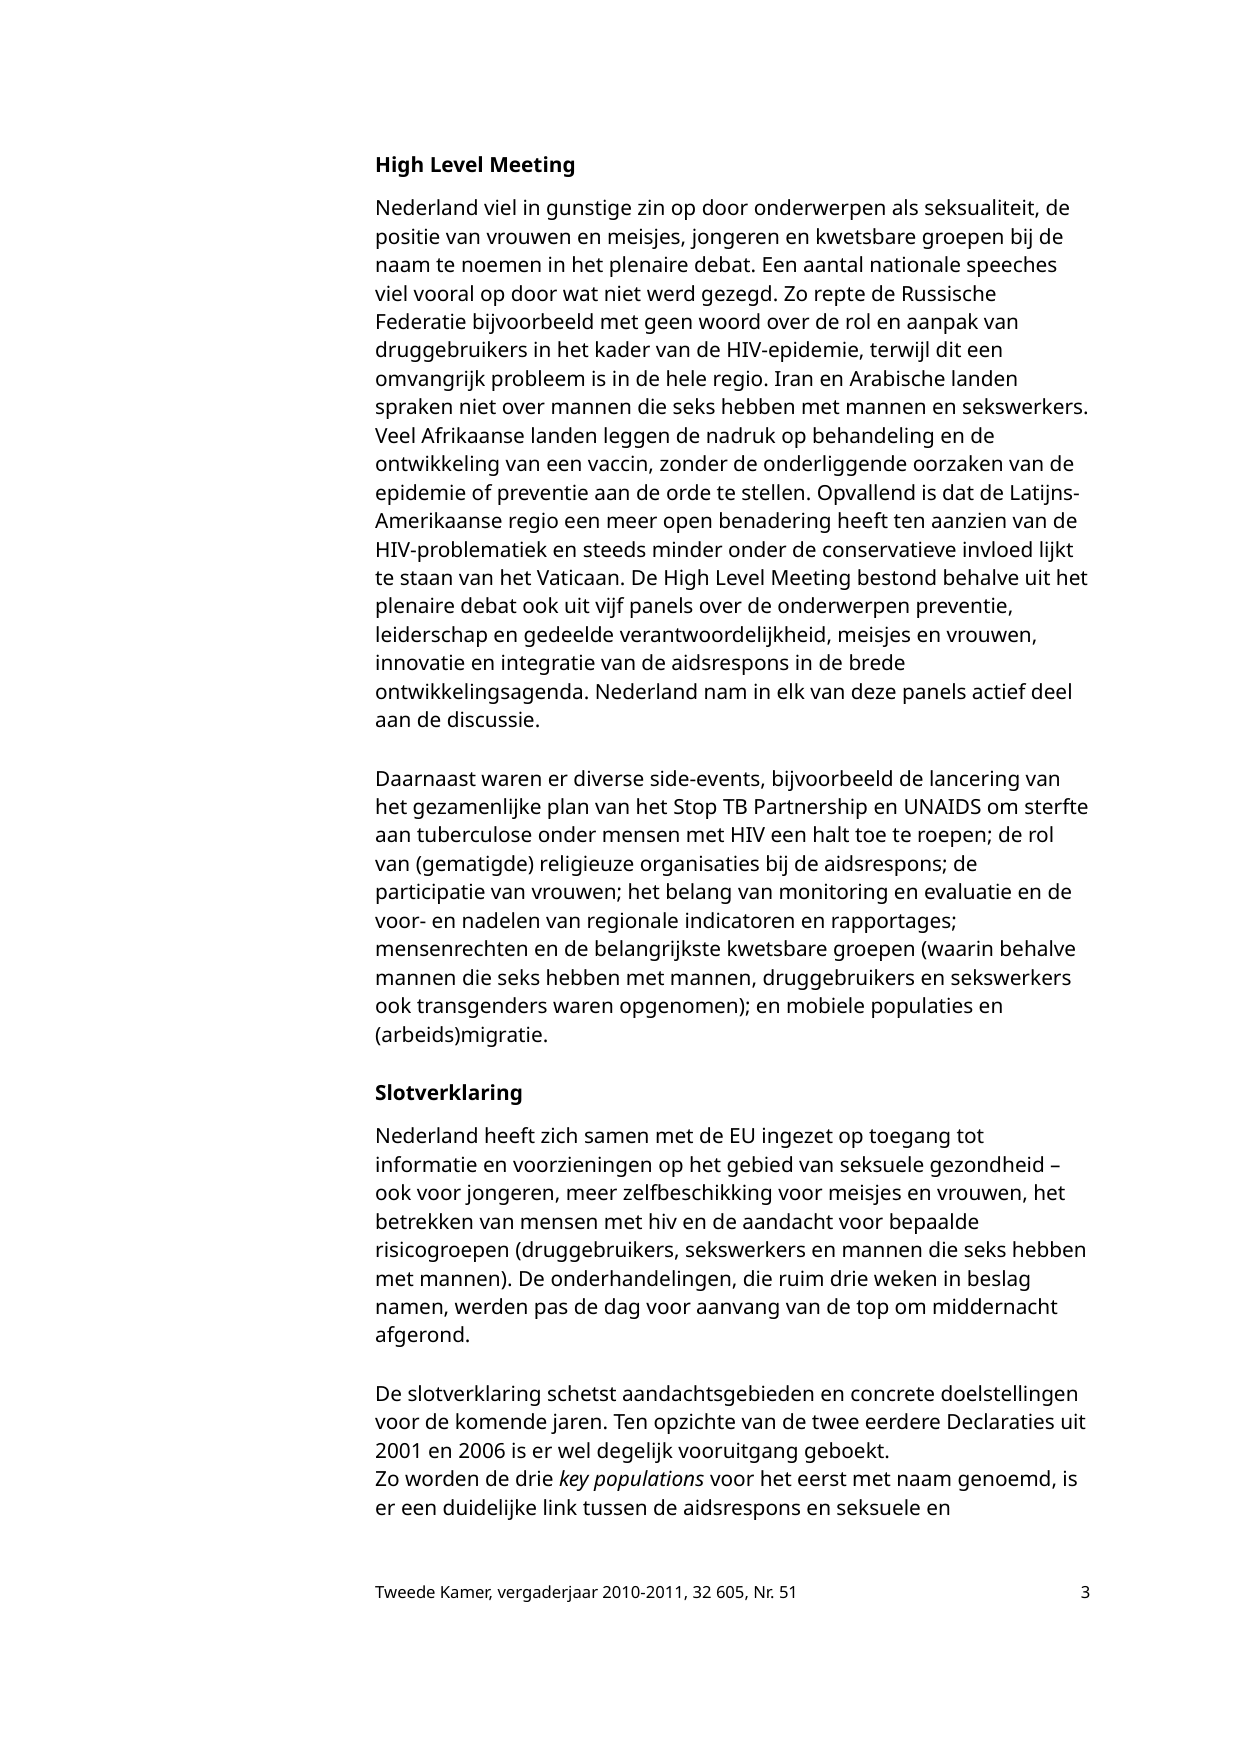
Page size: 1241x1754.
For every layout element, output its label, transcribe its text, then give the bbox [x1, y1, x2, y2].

text Zo worden de drie key populations voor het eerst met naam genoemd, is er een duidelijke link tussen de aidsrespons en seksuele en [375, 1464, 1090, 1521]
text Slotverklaring [375, 1078, 1090, 1107]
text Nederland viel in gunstige zin op door onderwerpen als seksualiteit, de positie van vrouwen en meisjes, jongeren en kwetsbare groepen bij de naam te noemen in het plenaire debat. Een aantal nationale speeches viel vooral op door wat niet werd gezegd. Zo repte de Russische Federatie bijvoorbeeld met geen woord over de rol en aanpak van druggebruikers in het kader van de HIV-epidemie, terwijl dit een omvangrijk probleem is in de hele regio. Iran en Arabische landen spraken niet over mannen die seks hebben met mannen en sekswerkers. Veel Afrikaanse landen leggen de nadruk op behandeling en de ontwikkeling van een vaccin, zonder de onderliggende oorzaken van de epidemie of preventie aan de orde te stellen. Opvallend is dat de Latijns-Amerikaanse regio een meer open benadering heeft ten aanzien van de HIV-problematiek en steeds minder onder de conservatieve invloed lijkt te staan van het Vaticaan. De High Level Meeting bestond behalve uit het plenaire debat ook uit vijf panels over de onderwerpen preventie, leiderschap en gedeelde verantwoordelijkheid, meisjes en vrouwen, innovatie en integratie van de aidsrespons in de brede ontwikkelingsagenda. Nederland nam in elk van deze panels actief deel aan de discussie. [375, 193, 1090, 734]
text High Level Meeting [375, 150, 1090, 178]
text De slotverklaring schetst aandachtsgebieden en concrete doelstellingen voor de komende jaren. Ten opzichte van de twee eerdere Declaraties uit 2001 en 2006 is er wel degelijk vooruitgang geboekt. [375, 1379, 1090, 1464]
text Nederland heeft zich samen met de EU ingezet op toegang tot informatie en voorzieningen op het gebied van seksuele gezondheid – ook voor jongeren, meer zelfbeschikking voor meisjes en vrouwen, het betrekken van mensen met hiv en de aandacht voor bepaalde risicogroepen (druggebruikers, sekswerkers en mannen die seks hebben met mannen). De onderhandelingen, die ruim drie weken in beslag namen, werden pas de dag voor aanvang van de top om middernacht afgerond. [375, 1122, 1090, 1349]
text Daarnaast waren er diverse side-events, bijvoorbeeld de lancering van het gezamenlijke plan van het Stop TB Partnership en UNAIDS om sterfte aan tuberculose onder mensen met HIV een halt toe te roepen; de rol van (gematigde) religieuze organisaties bij de aidsrespons; de participatie van vrouwen; het belang van monitoring en evaluatie en de voor- en nadelen van regionale indicatoren en rapportages; mensenrechten en de belangrijkste kwetsbare groepen (waarin behalve mannen die seks hebben met mannen, druggebruikers en sekswerkers ook transgenders waren opgenomen); en mobiele populaties en (arbeids)migratie. [375, 764, 1090, 1048]
